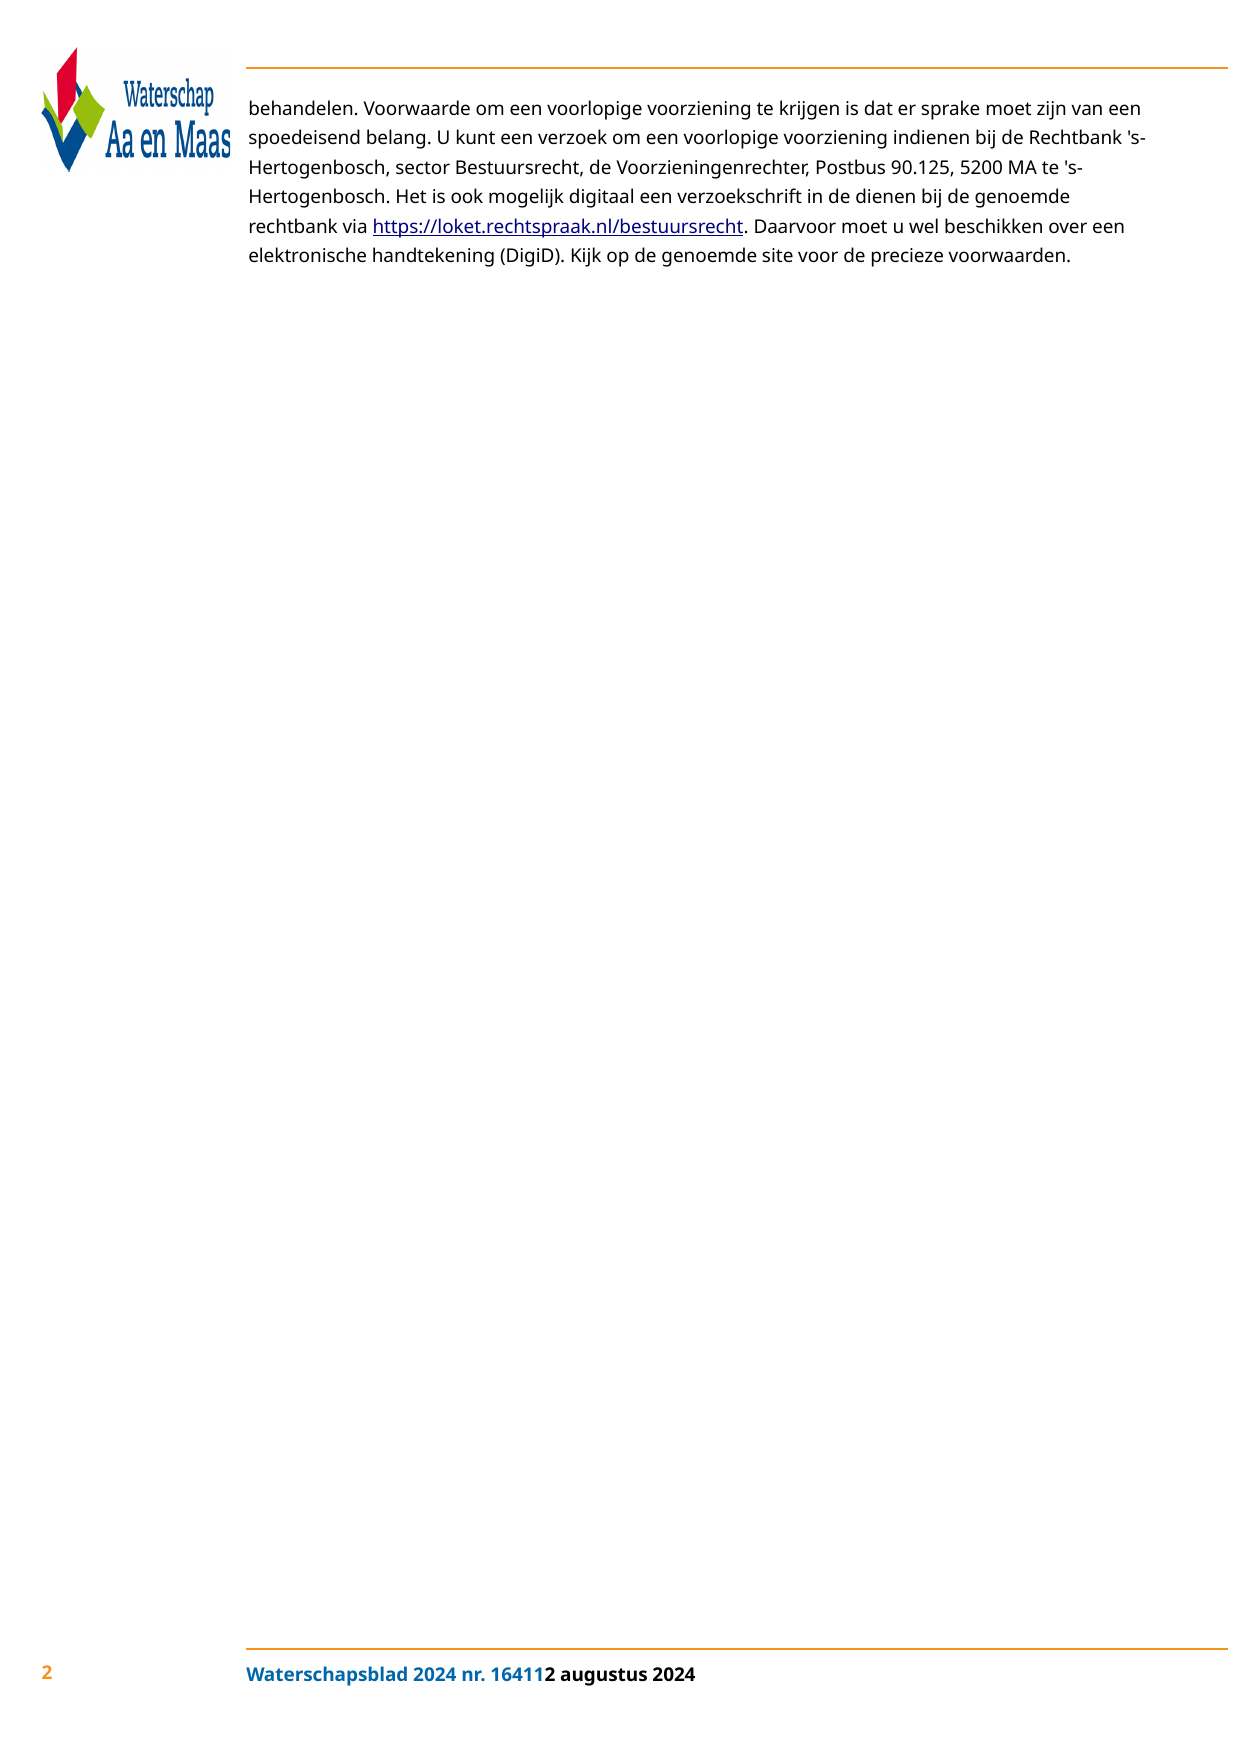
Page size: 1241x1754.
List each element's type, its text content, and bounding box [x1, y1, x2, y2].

text behandelen. Voorwaarde om een voorlopige voorziening te krijgen is dat er sprake moet zijn van een spoedeisend belang. U kunt een verzoek om een voorlopige voorziening indienen bij de Rechtbank 's-Hertogenbosch, sector Bestuursrecht, de Voorzieningenrechter, Postbus 90.125, 5200 MA te 's-Hertogenbosch. Het is ook mogelijk digitaal een verzoekschrift in de dienen bij de genoemde rechtbank via https://loket.rechtspraak.nl/bestuursrecht. Daarvoor moet u wel beschikken over een elektronische handtekening (DigiD). Kijk op de genoemde site voor de precieze voorwaarden. [248, 95, 1152, 268]
picture [41, 47, 231, 172]
